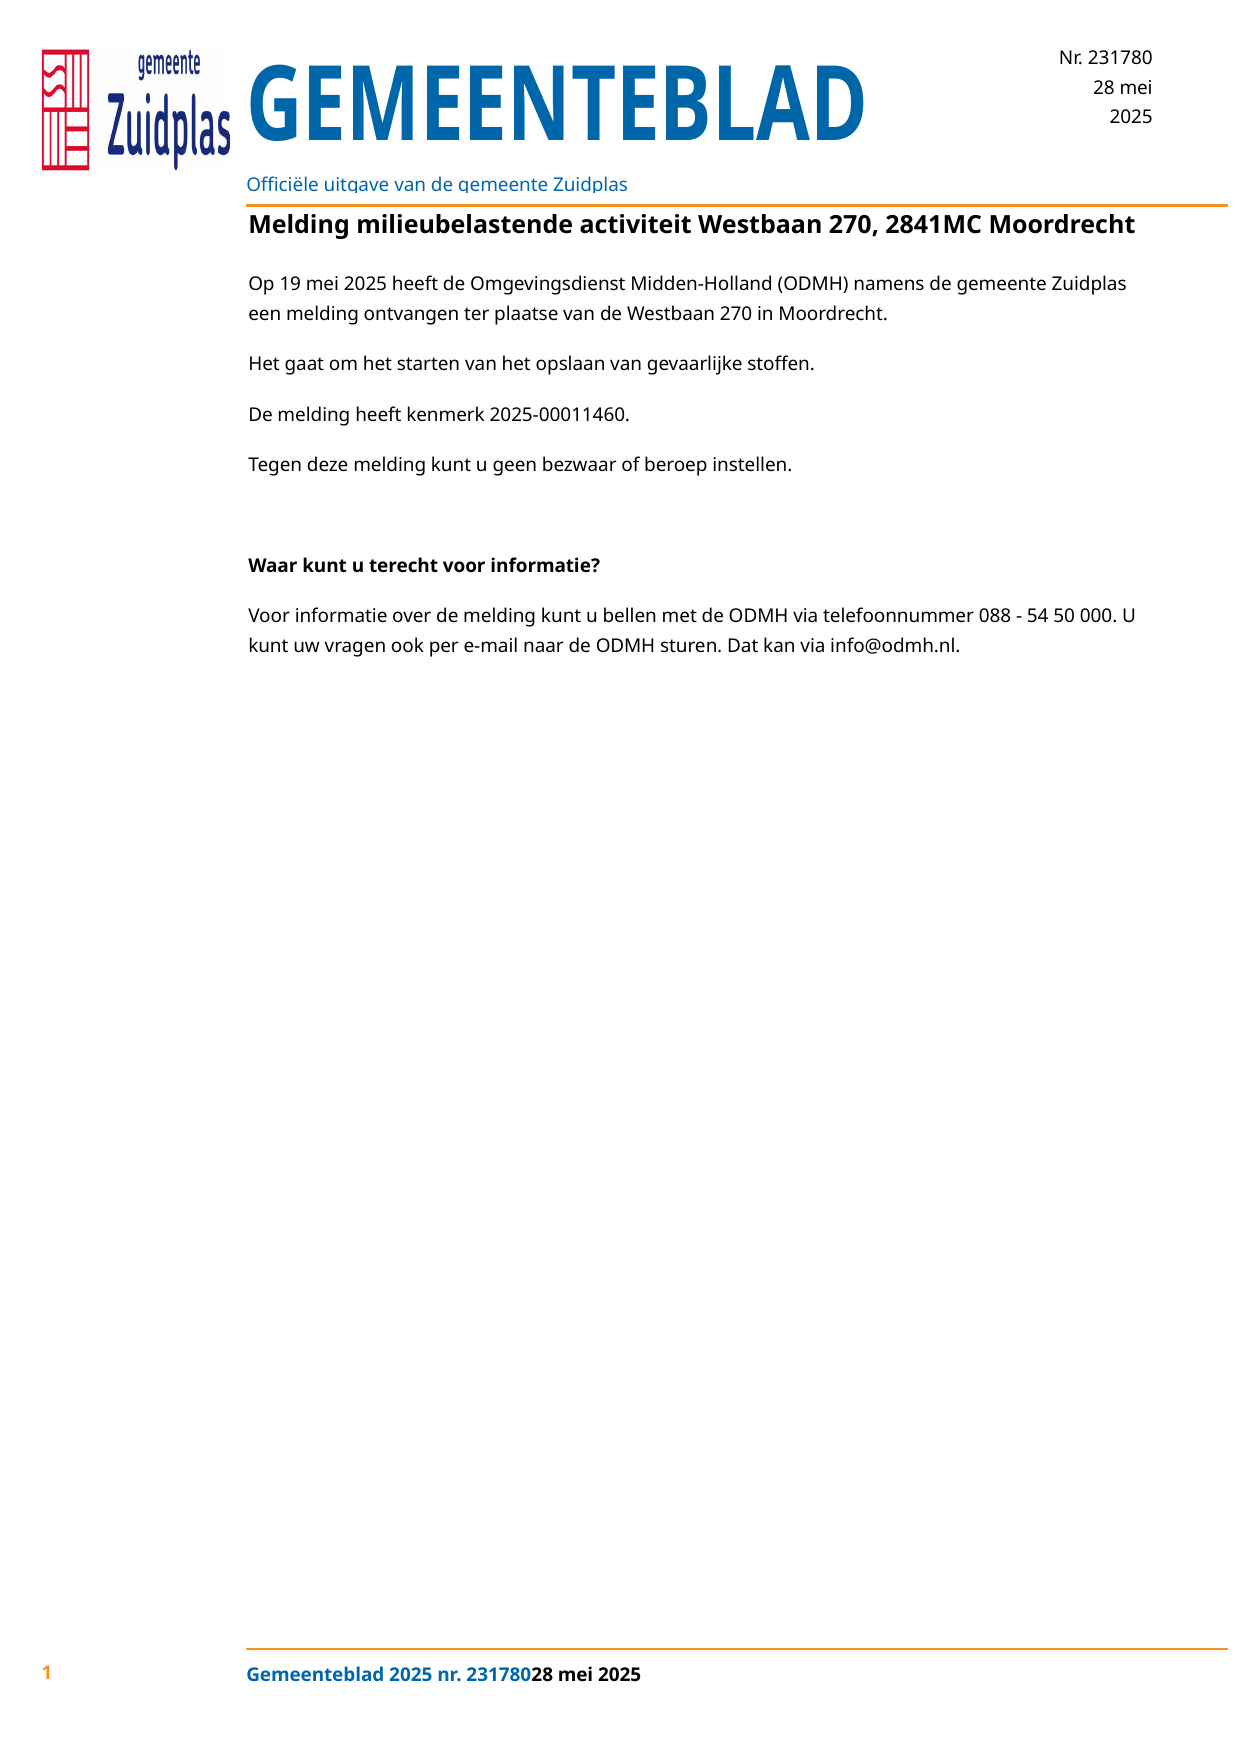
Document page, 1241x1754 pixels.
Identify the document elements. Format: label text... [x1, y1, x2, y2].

text Het gaat om het starten van het opslaan van gevaarlijke stoffen. [248, 350, 1152, 376]
text Voor informatie over de melding kunt u bellen met de ODMH via telefoonnummer 088 - 54 50 000. U kunt uw vragen ook per e-mail naar de ODMH sturen. Dat kan via info@odmh.nl. [248, 602, 1152, 658]
text Op 19 mei 2025 heeft de Omgevingsdienst Midden-Holland (ODMH) namens de gemeente Zuidplas een melding ontvangen ter plaatse van de Westbaan 270 in Moordrecht. [248, 270, 1152, 326]
text Melding milieubelastende activiteit Westbaan 270, 2841MC Moordrecht [248, 207, 1152, 241]
text De melding heeft kenmerk 2025-00011460. [248, 401, 1152, 426]
text Waar kunt u terecht voor informatie? [248, 552, 1152, 578]
text Tegen deze melding kunt u geen bezwaar of beroep instellen. [248, 451, 1152, 477]
picture [41, 47, 231, 172]
